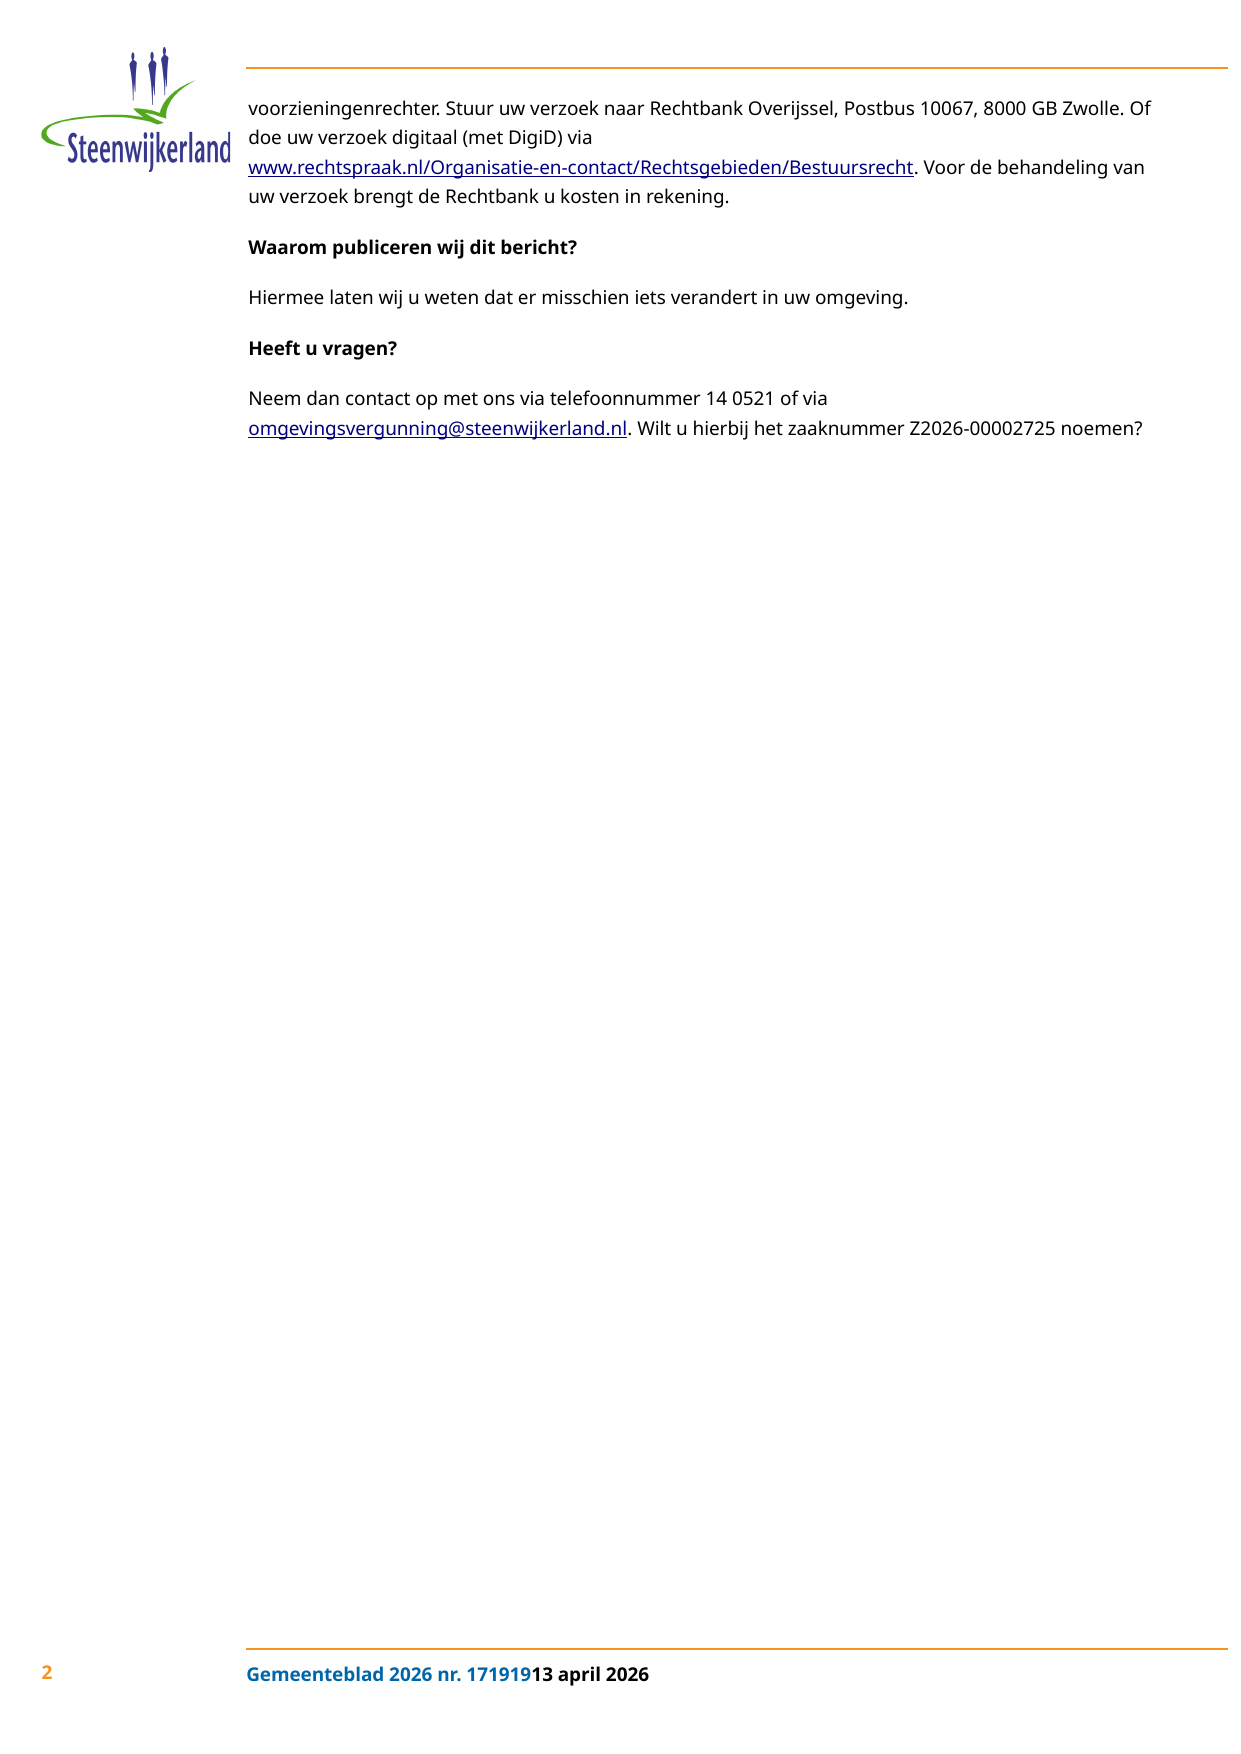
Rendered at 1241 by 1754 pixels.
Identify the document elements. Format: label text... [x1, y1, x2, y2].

text voorzieningenrechter. Stuur uw verzoek naar Rechtbank Overijssel, Postbus 10067, 8000 GB Zwolle. Of doe uw verzoek digitaal (met DigiD) via www.rechtspraak.nl/Organisatie-en-contact/Rechtsgebieden/Bestuursrecht. Voor de behandeling van uw verzoek brengt de Rechtbank u kosten in rekening. [248, 95, 1152, 209]
text Waarom publiceren wij dit bericht? [248, 234, 1152, 260]
text Hiermee laten wij u weten dat er misschien iets verandert in uw omgeving. [248, 284, 1152, 310]
text Heeft u vragen? [248, 335, 1152, 361]
picture [41, 47, 231, 172]
text Neem dan contact op met ons via telefoonnummer 14 0521 of via omgevingsvergunning@steenwijkerland.nl. Wilt u hierbij het zaaknummer Z2026-00002725 noemen? [248, 385, 1152, 441]
